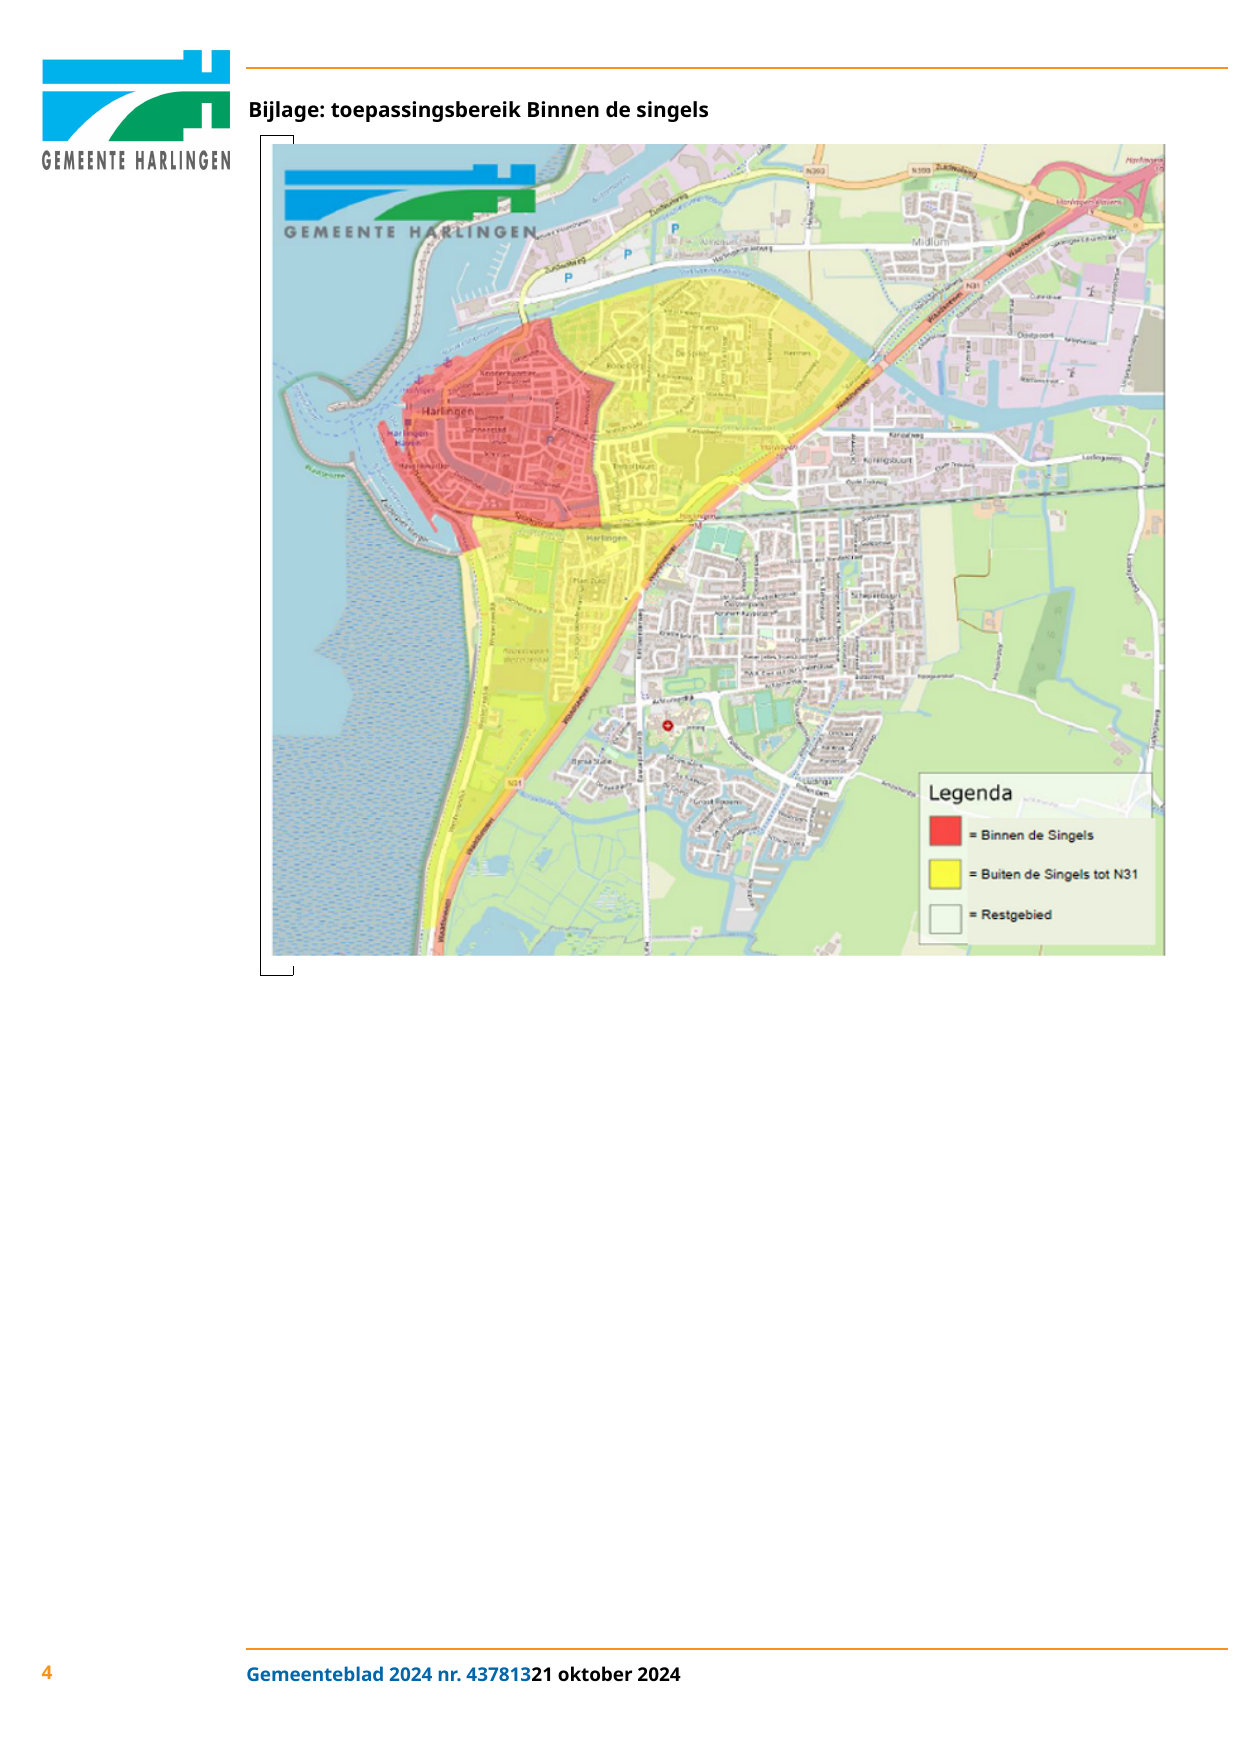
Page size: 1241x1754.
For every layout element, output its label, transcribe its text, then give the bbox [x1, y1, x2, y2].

picture [268, 144, 1173, 966]
picture [41, 47, 231, 172]
text Bijlage: toepassingsbereik Binnen de singels [248, 95, 1152, 123]
